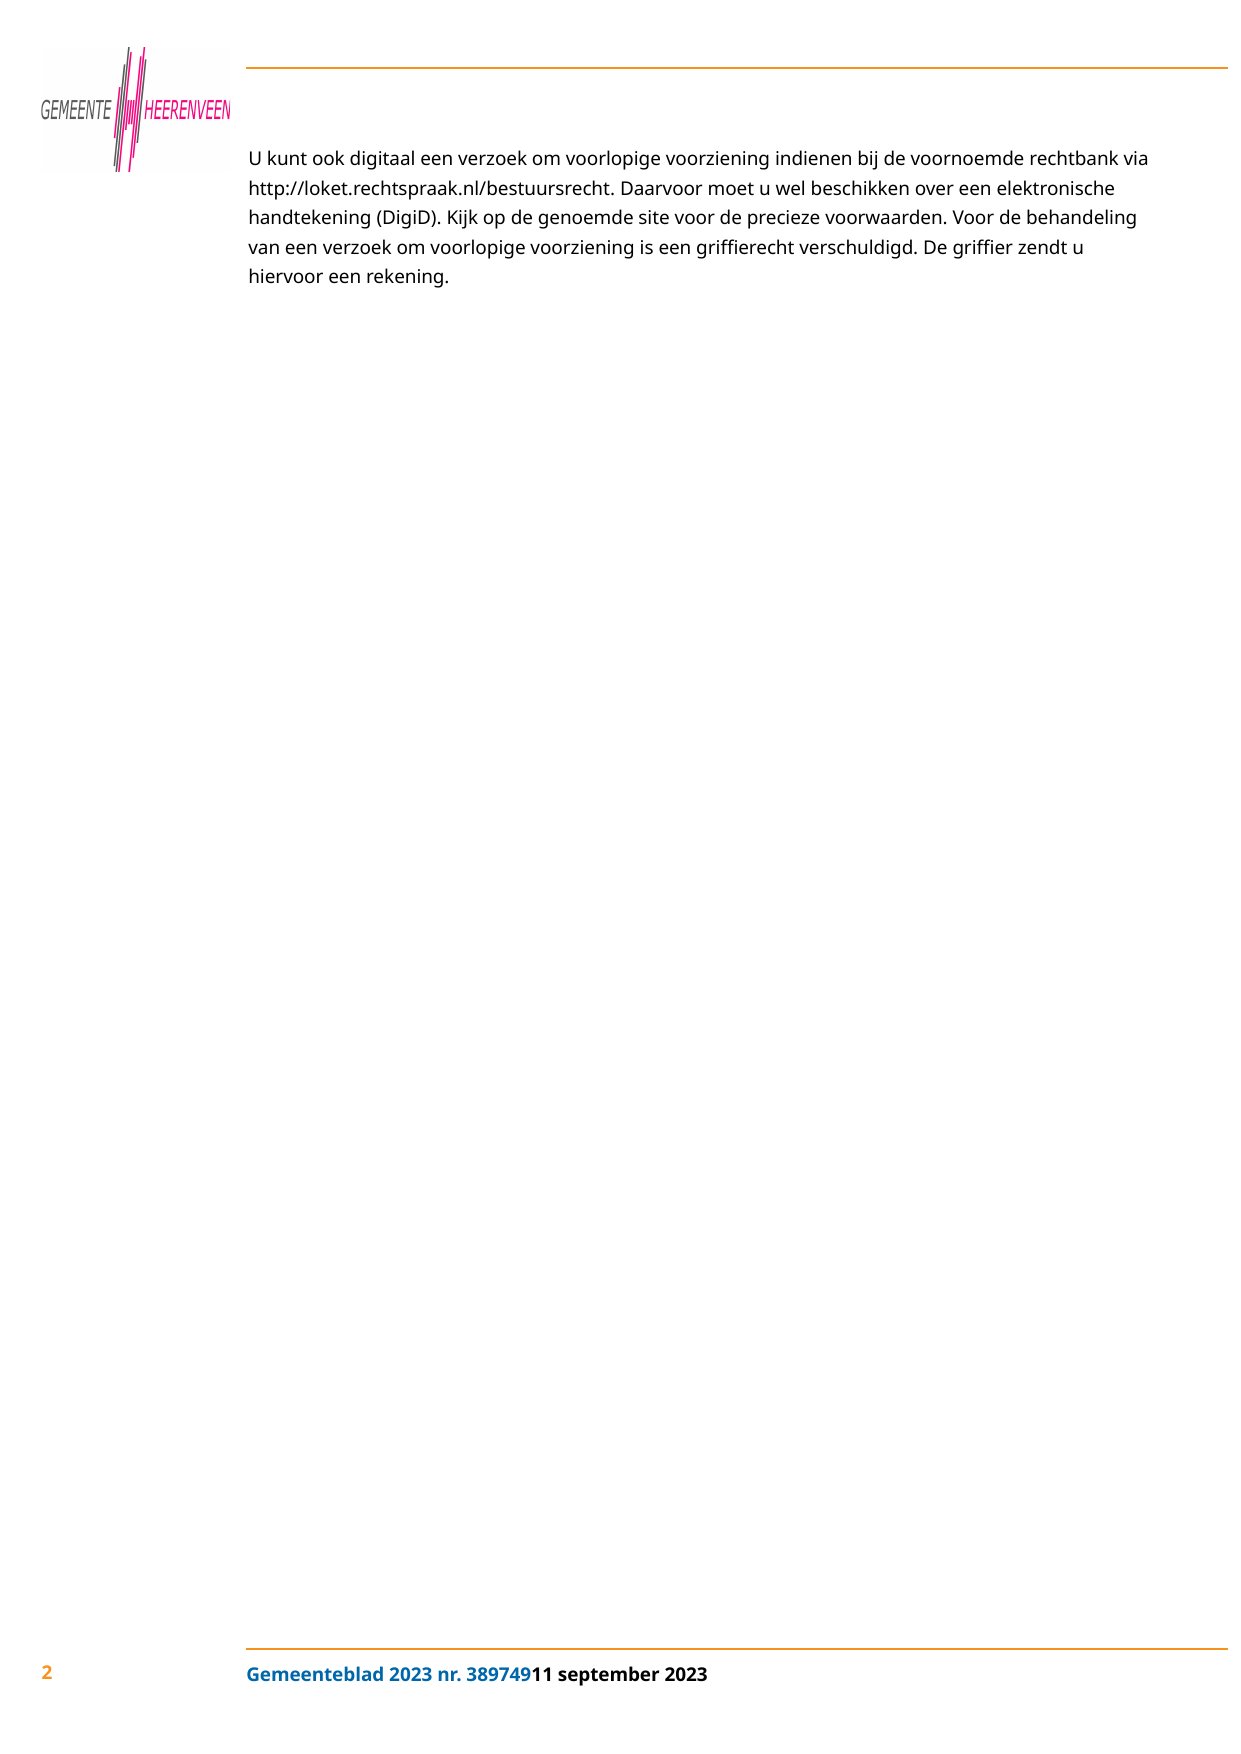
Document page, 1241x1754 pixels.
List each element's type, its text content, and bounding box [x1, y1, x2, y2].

text U kunt ook digitaal een verzoek om voorlopige voorziening indienen bij de voornoemde rechtbank via http://loket.rechtspraak.nl/bestuursrecht. Daarvoor moet u wel beschikken over een elektronische handtekening (DigiD). Kijk op de genoemde site voor de precieze voorwaarden. Voor de behandeling van een verzoek om voorlopige voorziening is een griffierecht verschuldigd. De griffier zendt u hiervoor een rekening. [248, 145, 1152, 289]
picture [41, 47, 231, 172]
